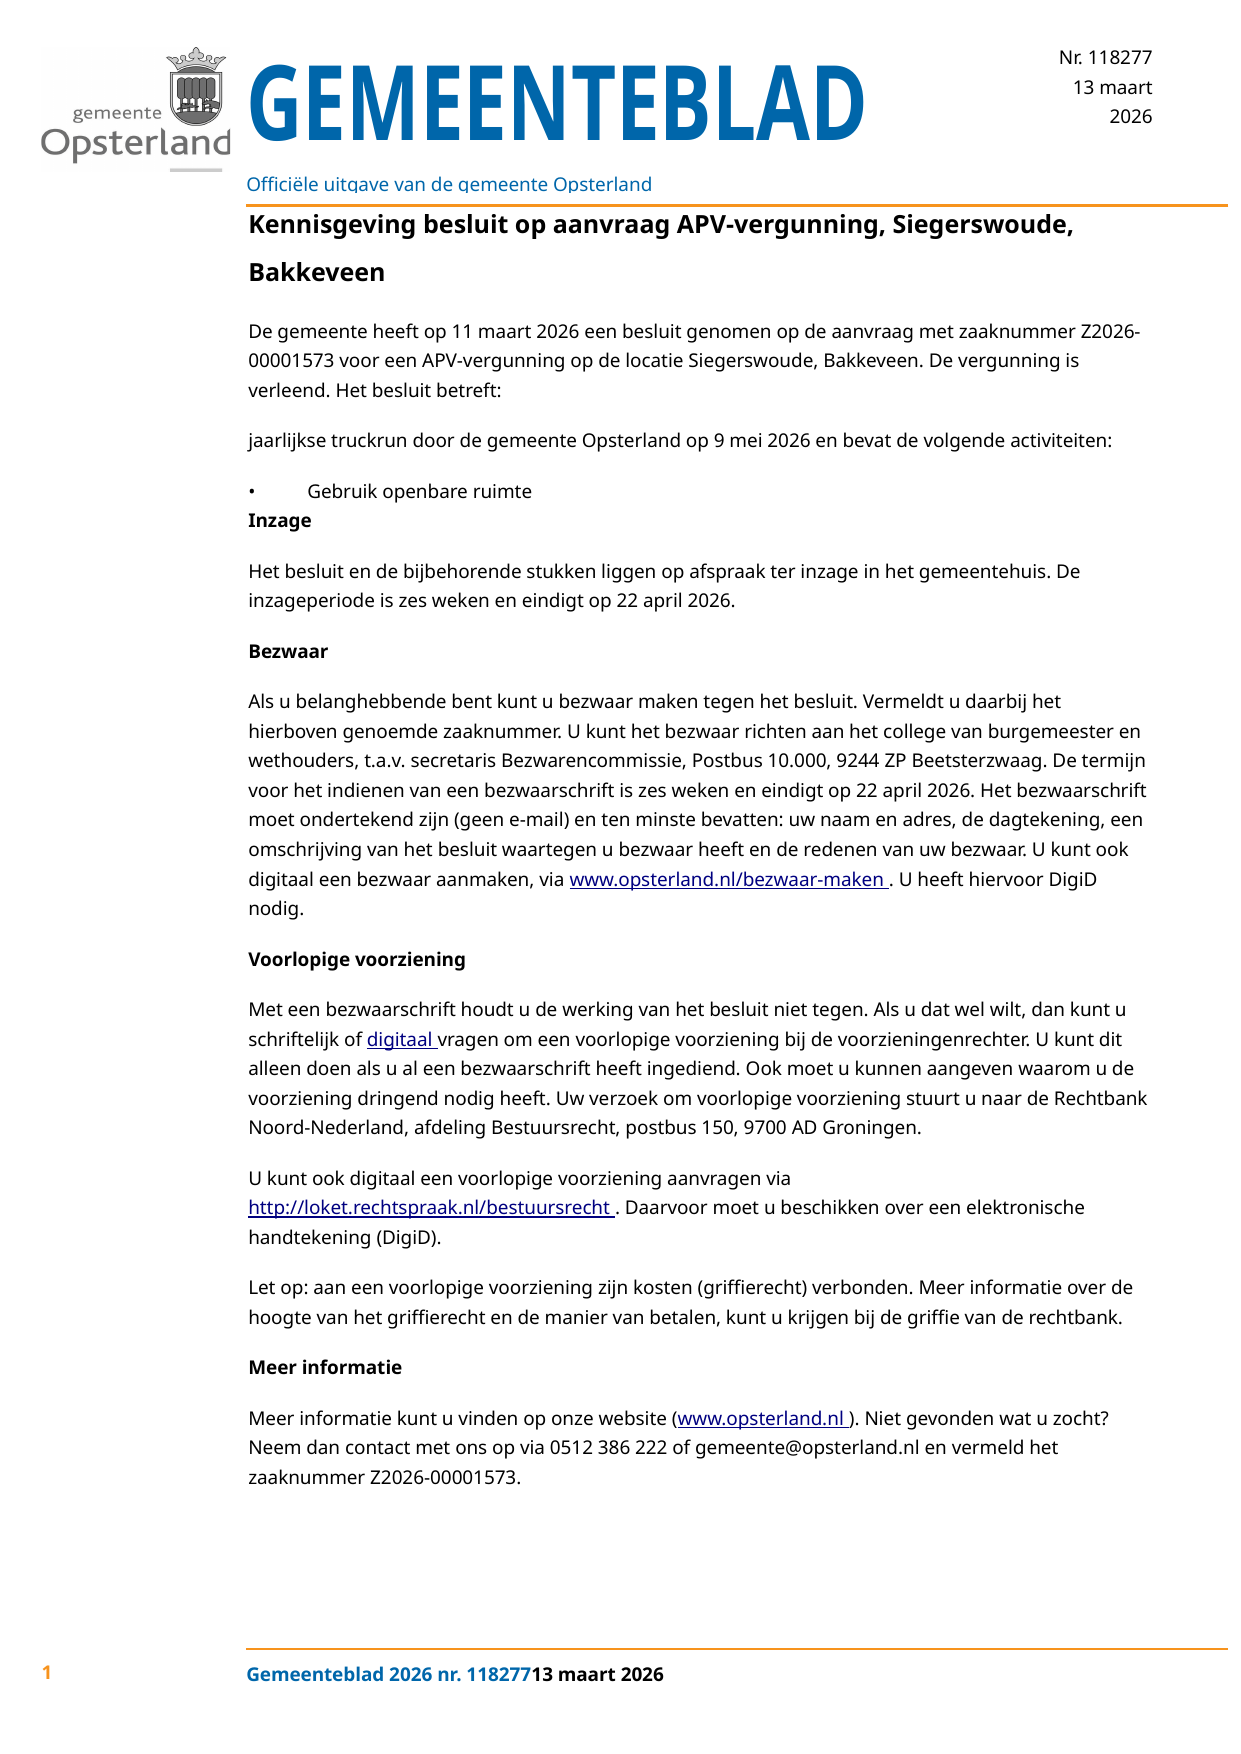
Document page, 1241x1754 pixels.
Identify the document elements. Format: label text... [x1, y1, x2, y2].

text U kunt ook digitaal een voorlopige voorziening aanvragen via http://loket.rechtspraak.nl/bestuursrecht . Daarvoor moet u beschikken over een elektronische handtekening (DigiD). [248, 1165, 1152, 1250]
text Meer informatie kunt u vinden op onze website (www.opsterland.nl ). Niet gevonden wat u zocht? Neem dan contact met ons op via 0512 386 222 of gemeente@opsterland.nl en vermeld het zaaknummer Z2026-00001573. [248, 1405, 1152, 1490]
text jaarlijkse truckrun door de gemeente Opsterland op 9 mei 2026 en bevat de volgende activiteiten: [248, 427, 1152, 453]
text Bezwaar [248, 638, 1152, 664]
text De gemeente heeft op 11 maart 2026 een besluit genomen op de aanvraag met zaaknummer Z2026-00001573 voor een APV-vergunning op de locatie Siegerswoude, Bakkeveen. De vergunning is verleend. Het besluit betreft: [248, 318, 1152, 403]
text Voorlopige voorziening [248, 946, 1152, 972]
text Het besluit en de bijbehorende stukken liggen op afspraak ter inzage in het gemeentehuis. De inzageperiode is zes weken en eindigt op 22 april 2026. [248, 558, 1152, 613]
list Gebruik openbare ruimte [248, 478, 1152, 504]
text Inzage [248, 507, 1152, 533]
picture [41, 47, 231, 172]
text Als u belanghebbende bent kunt u bezwaar maken tegen het besluit. Vermeldt u daarbij het hierboven genoemde zaaknummer. U kunt het bezwaar richten aan het college van burgemeester en wethouders, t.a.v. secretaris Bezwarencommissie, Postbus 10.000, 9244 ZP Beetsterzwaag. De termijn voor het indienen van een bezwaarschrift is zes weken en eindigt op 22 april 2026. Het bezwaarschrift moet ondertekend zijn (geen e-mail) en ten minste bevatten: uw naam en adres, de dagtekening, een omschrijving van het besluit waartegen u bezwaar heeft en de redenen van uw bezwaar. U kunt ook digitaal een bezwaar aanmaken, via www.opsterland.nl/bezwaar-maken . U heeft hiervoor DigiD nodig. [248, 688, 1152, 921]
text Met een bezwaarschrift houdt u de werking van het besluit niet tegen. Als u dat wel wilt, dan kunt u schriftelijk of digitaal vragen om een voorlopige voorziening bij de voorzieningenrechter. U kunt dit alleen doen als u al een bezwaarschrift heeft ingediend. Ook moet u kunnen aangeven waarom u de voorziening dringend nodig heeft. Uw verzoek om voorlopige voorziening stuurt u naar de Rechtbank Noord-Nederland, afdeling Bestuursrecht, postbus 150, 9700 AD Groningen. [248, 996, 1152, 1140]
text Kennisgeving besluit op aanvraag APV-vergunning, Siegerswoude, Bakkeveen [248, 207, 1152, 288]
text Meer informatie [248, 1354, 1152, 1380]
text Let op: aan een voorlopige voorziening zijn kosten (griffierecht) verbonden. Meer informatie over de hoogte van het griffierecht en de manier van betalen, kunt u krijgen bij de griffie van de rechtbank. [248, 1274, 1152, 1330]
